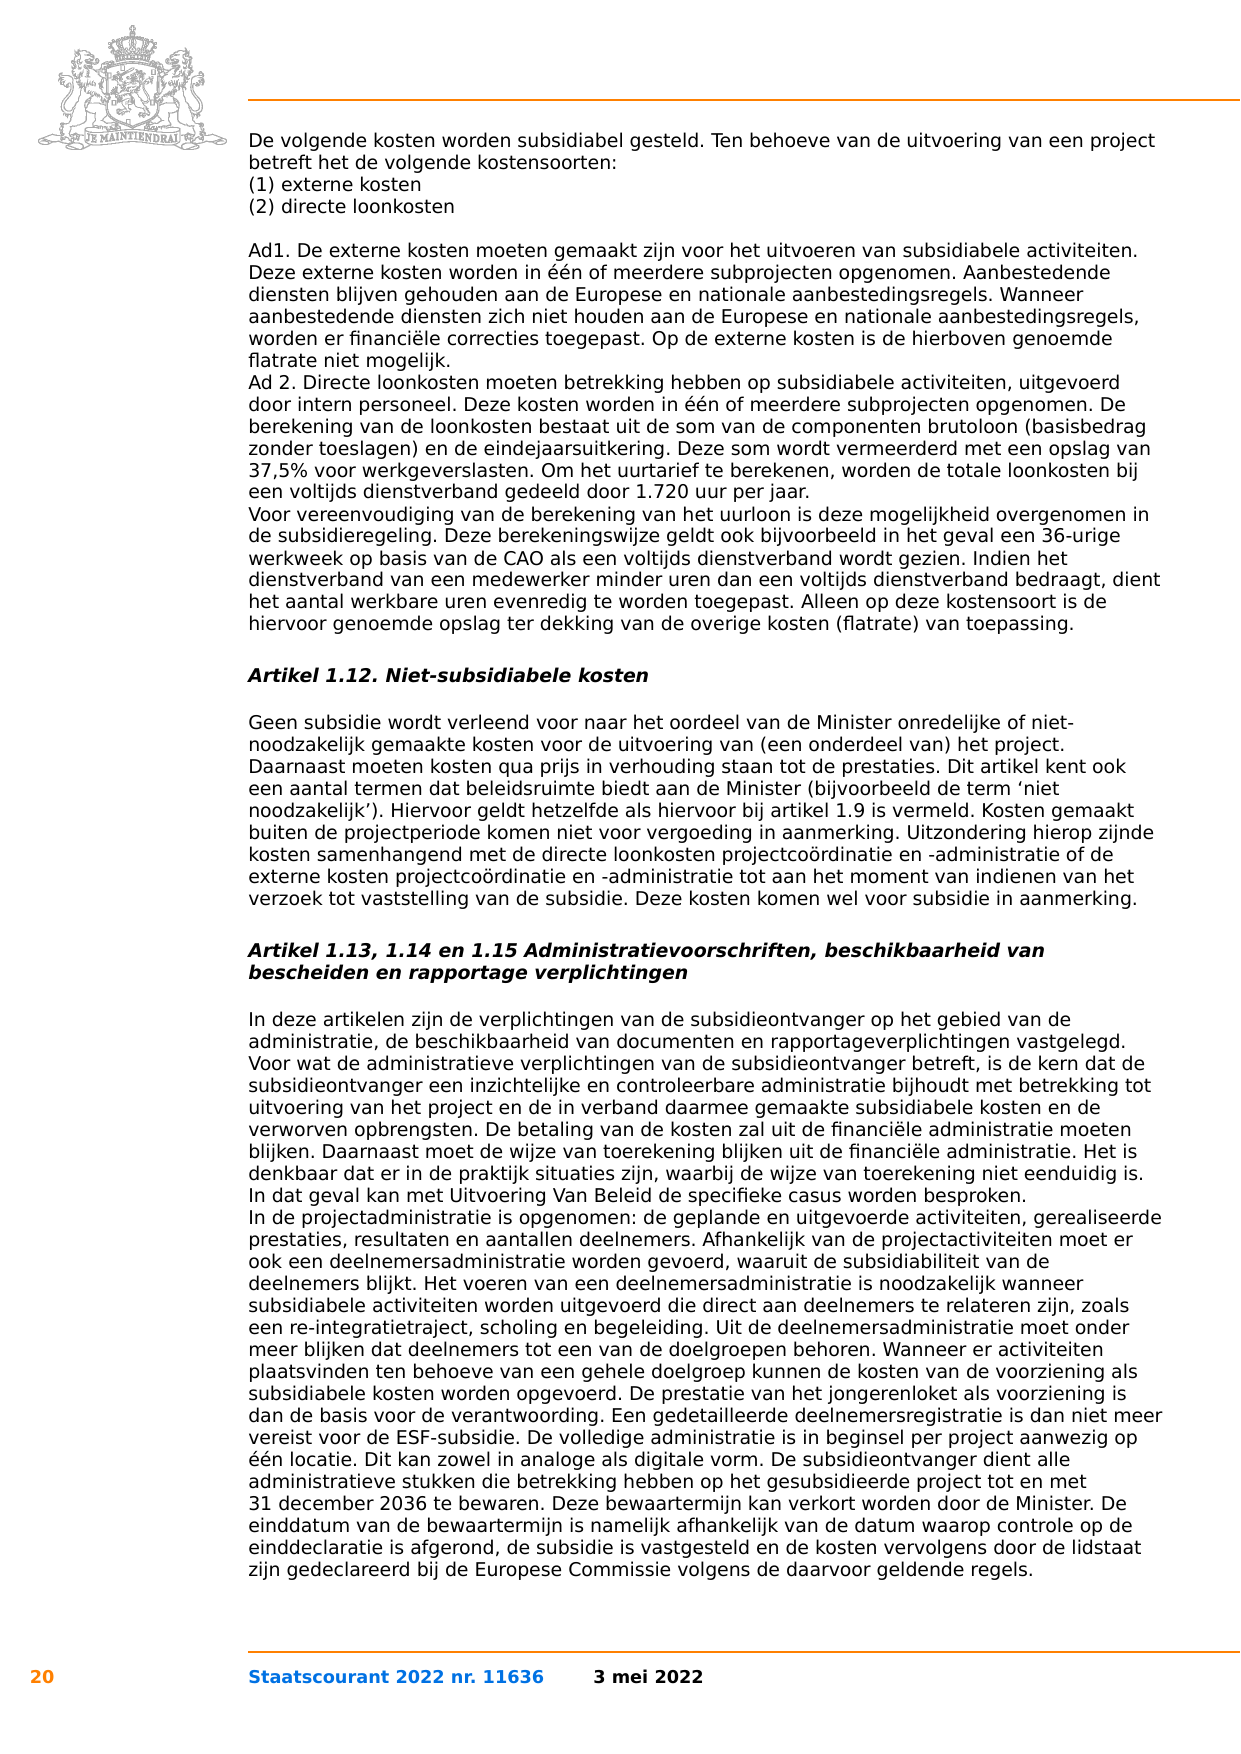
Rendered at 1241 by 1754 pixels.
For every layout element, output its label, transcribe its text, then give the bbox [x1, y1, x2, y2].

subtitle Artikel 1.13, 1.14 en 1.15 Administratievoorschriften, beschikbaarheid van bescheiden en rapportage verplichtingen [248, 940, 1163, 984]
picture [38, 25, 227, 150]
text Voor vereenvoudiging van de berekening van het uurloon is deze mogelijkheid overgenomen in de subsidieregeling. Deze berekeningswijze geldt ook bijvoorbeeld in het geval een 36-urige werkweek op basis van de CAO als een voltijds dienstverband wordt gezien. Indien het dienstverband van een medewerker minder uren dan een voltijds dienstverband bedraagt, dient het aantal werkbare uren evenredig te worden toegepast. Alleen op deze kostensoort is de hiervoor genoemde opslag ter dekking van de overige kosten (flatrate) van toepassing. [248, 503, 1163, 635]
text Ad 2. Directe loonkosten moeten betrekking hebben op subsidiabele activiteiten, uitgevoerd door intern personeel. Deze kosten worden in één of meerdere subprojecten opgenomen. De berekening van de loonkosten bestaat uit de som van de componenten brutoloon (basisbedrag zonder toeslagen) en de eindejaarsuitkering. Deze som wordt vermeerderd met een opslag van 37,5% voor werkgeverslasten. Om het uurtarief te berekenen, worden de totale loonkosten bij een voltijds dienstverband gedeeld door 1.720 uur per jaar. [248, 372, 1163, 503]
subtitle Artikel 1.12. Niet-subsidiabele kosten [248, 665, 1163, 687]
text Geen subsidie wordt verleend voor naar het oordeel van de Minister onredelijke of niet-noodzakelijk gemaakte kosten voor de uitvoering van (een onderdeel van) het project. Daarnaast moeten kosten qua prijs in verhouding staan tot de prestaties. Dit artikel kent ook een aantal termen dat beleidsruimte biedt aan de Minister (bijvoorbeeld de term ‘niet noodzakelijk’). Hiervoor geldt hetzelfde als hiervoor bij artikel 1.9 is vermeld. Kosten gemaakt buiten de projectperiode komen niet voor vergoeding in aanmerking. Uitzondering hierop zijnde kosten samenhangend met de directe loonkosten projectcoördinatie en -administratie of de externe kosten projectcoördinatie en -administratie tot aan het moment van indienen van het verzoek tot vaststelling van de subsidie. Deze kosten komen wel voor subsidie in aanmerking. [248, 712, 1163, 910]
text (1) externe kosten [248, 174, 1163, 196]
text In de projectadministratie is opgenomen: de geplande en uitgevoerde activiteiten, gerealiseerde prestaties, resultaten en aantallen deelnemers. Afhankelijk van de projectactiviteiten moet er ook een deelnemersadministratie worden gevoerd, waaruit de subsidiabiliteit van de deelnemers blijkt. Het voeren van een deelnemersadministratie is noodzakelijk wanneer subsidiabele activiteiten worden uitgevoerd die direct aan deelnemers te relateren zijn, zoals een re-integratietraject, scholing en begeleiding. Uit de deelnemersadministratie moet onder meer blijken dat deelnemers tot een van de doelgroepen behoren. Wanneer er activiteiten plaatsvinden ten behoeve van een gehele doelgroep kunnen de kosten van de voorziening als subsidiabele kosten worden opgevoerd. De prestatie van het jongerenloket als voorziening is dan de basis voor de verantwoording. Een gedetailleerde deelnemersregistratie is dan niet meer vereist voor de ESF-subsidie. De volledige administratie is in beginsel per project aanwezig op één locatie. Dit kan zowel in analoge als digitale vorm. De subsidieontvanger dient alle administratieve stukken die betrekking hebben op het gesubsidieerde project tot en met 31 december 2036 te bewaren. Deze bewaartermijn kan verkort worden door de Minister. De einddatum van de bewaartermijn is namelijk afhankelijk van de datum waarop controle op de einddeclaratie is afgerond, de subsidie is vastgesteld en de kosten vervolgens door de lidstaat zijn gedeclareerd bij de Europese Commissie volgens de daarvoor geldende regels. [248, 1207, 1163, 1581]
text De volgende kosten worden subsidiabel gesteld. Ten behoeve van de uitvoering van een project betreft het de volgende kostensoorten: [248, 130, 1163, 174]
text Ad1. De externe kosten moeten gemaakt zijn voor het uitvoeren van subsidiabele activiteiten. Deze externe kosten worden in één of meerdere subprojecten opgenomen. Aanbestedende diensten blijven gehouden aan de Europese en nationale aanbestedingsregels. Wanneer aanbestedende diensten zich niet houden aan de Europese en nationale aanbestedingsregels, worden er financiële correcties toegepast. Op de externe kosten is de hierboven genoemde flatrate niet mogelijk. [248, 240, 1163, 372]
text (2) directe loonkosten [248, 196, 1163, 218]
text In deze artikelen zijn de verplichtingen van de subsidieontvanger op het gebied van de administratie, de beschikbaarheid van documenten en rapportageverplichtingen vastgelegd. Voor wat de administratieve verplichtingen van de subsidieontvanger betreft, is de kern dat de subsidieontvanger een inzichtelijke en controleerbare administratie bijhoudt met betrekking tot uitvoering van het project en de in verband daarmee gemaakte subsidiabele kosten en de verworven opbrengsten. De betaling van de kosten zal uit de financiële administratie moeten blijken. Daarnaast moet de wijze van toerekening blijken uit de financiële administratie. Het is denkbaar dat er in de praktijk situaties zijn, waarbij de wijze van toerekening niet eenduidig is. In dat geval kan met Uitvoering Van Beleid de specifieke casus worden besproken. [248, 1009, 1163, 1207]
